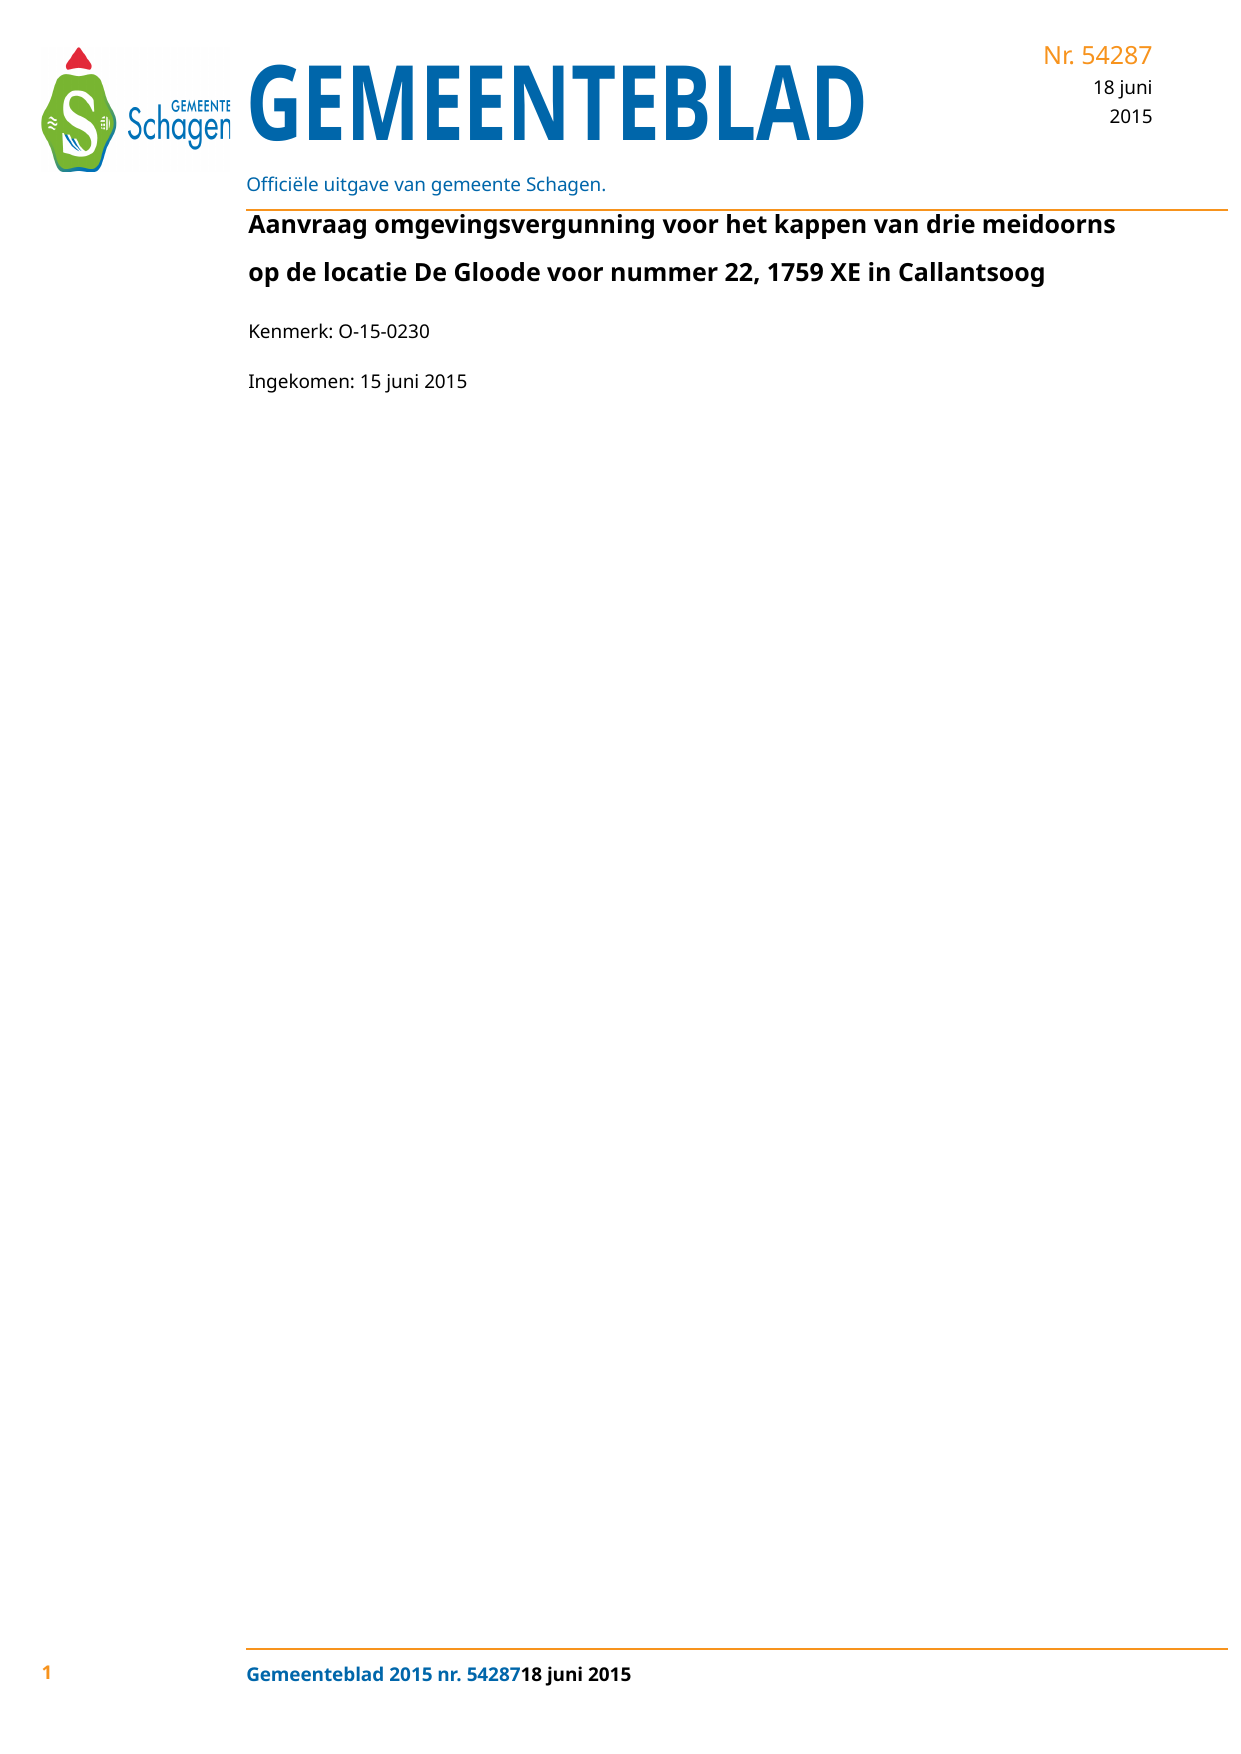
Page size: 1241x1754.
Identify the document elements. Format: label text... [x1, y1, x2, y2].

text Kenmerk: O-15-0230 [248, 318, 1152, 344]
text Ingekomen: 15 juni 2015 [248, 368, 1152, 394]
picture [41, 47, 231, 172]
text Aanvraag omgevingsvergunning voor het kappen van drie meidoorns op de locatie De Gloode voor nummer 22, 1759 XE in Callantsoog [248, 211, 1152, 288]
